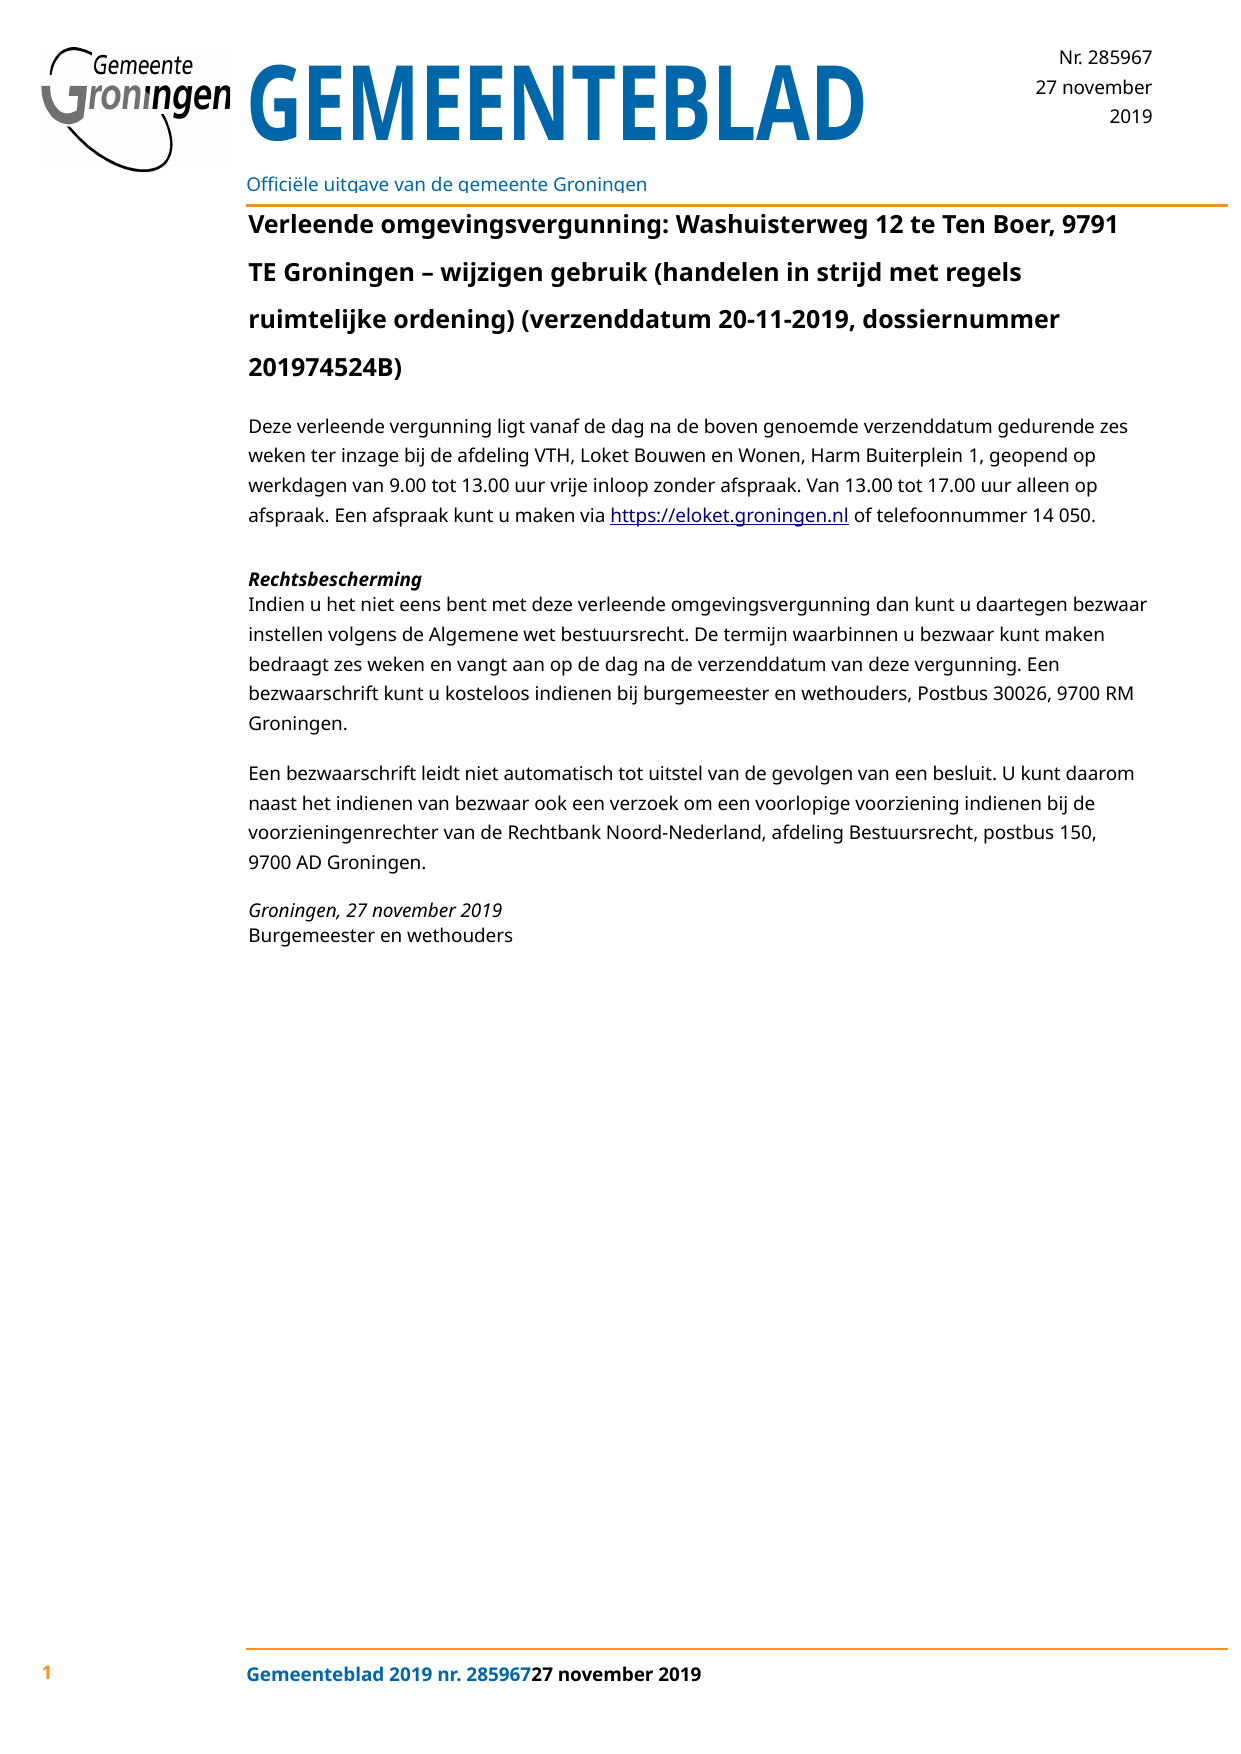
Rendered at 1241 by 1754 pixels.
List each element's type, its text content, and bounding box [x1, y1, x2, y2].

picture [41, 47, 231, 172]
text Burgemeester en wethouders [248, 923, 1152, 948]
text Rechtsbescherming [248, 566, 1152, 592]
text Indien u het niet eens bent met deze verleende omgevingsvergunning dan kunt u daartegen bezwaar instellen volgens de Algemene wet bestuursrecht. De termijn waarbinnen u bezwaar kunt maken bedraagt zes weken en vangt aan op de dag na de verzenddatum van deze vergunning. Een bezwaarschrift kunt u kosteloos indienen bij burgemeester en wethouders, Postbus 30026, 9700 RM Groningen. [248, 592, 1152, 736]
text Verleende omgevingsvergunning: Washuisterweg 12 te Ten Boer, 9791 TE Groningen – wijzigen gebruik (handelen in strijd met regels ruimtelijke ordening) (verzenddatum 20-11-2019, dossiernummer 201974524B) [248, 207, 1152, 384]
text Deze verleende vergunning ligt vanaf de dag na de boven genoemde verzenddatum gedurende zes weken ter inzage bij de afdeling VTH, Loket Bouwen en Wonen, Harm Buiterplein 1, geopend op werkdagen van 9.00 tot 13.00 uur vrije inloop zonder afspraak. Van 13.00 tot 17.00 uur alleen op afspraak. Een afspraak kunt u maken via https://eloket.groningen.nl of telefoonnummer 14 050. [248, 413, 1152, 528]
text Een bezwaarschrift leidt niet automatisch tot uitstel van de gevolgen van een besluit. U kunt daarom naast het indienen van bezwaar ook een verzoek om een voorlopige voorziening indienen bij de voorzieningenrechter van de Rechtbank Noord-Nederland, afdeling Bestuursrecht, postbus 150, 9700 AD Groningen. [248, 760, 1152, 875]
text Groningen, 27 november 2019 [248, 897, 1152, 923]
